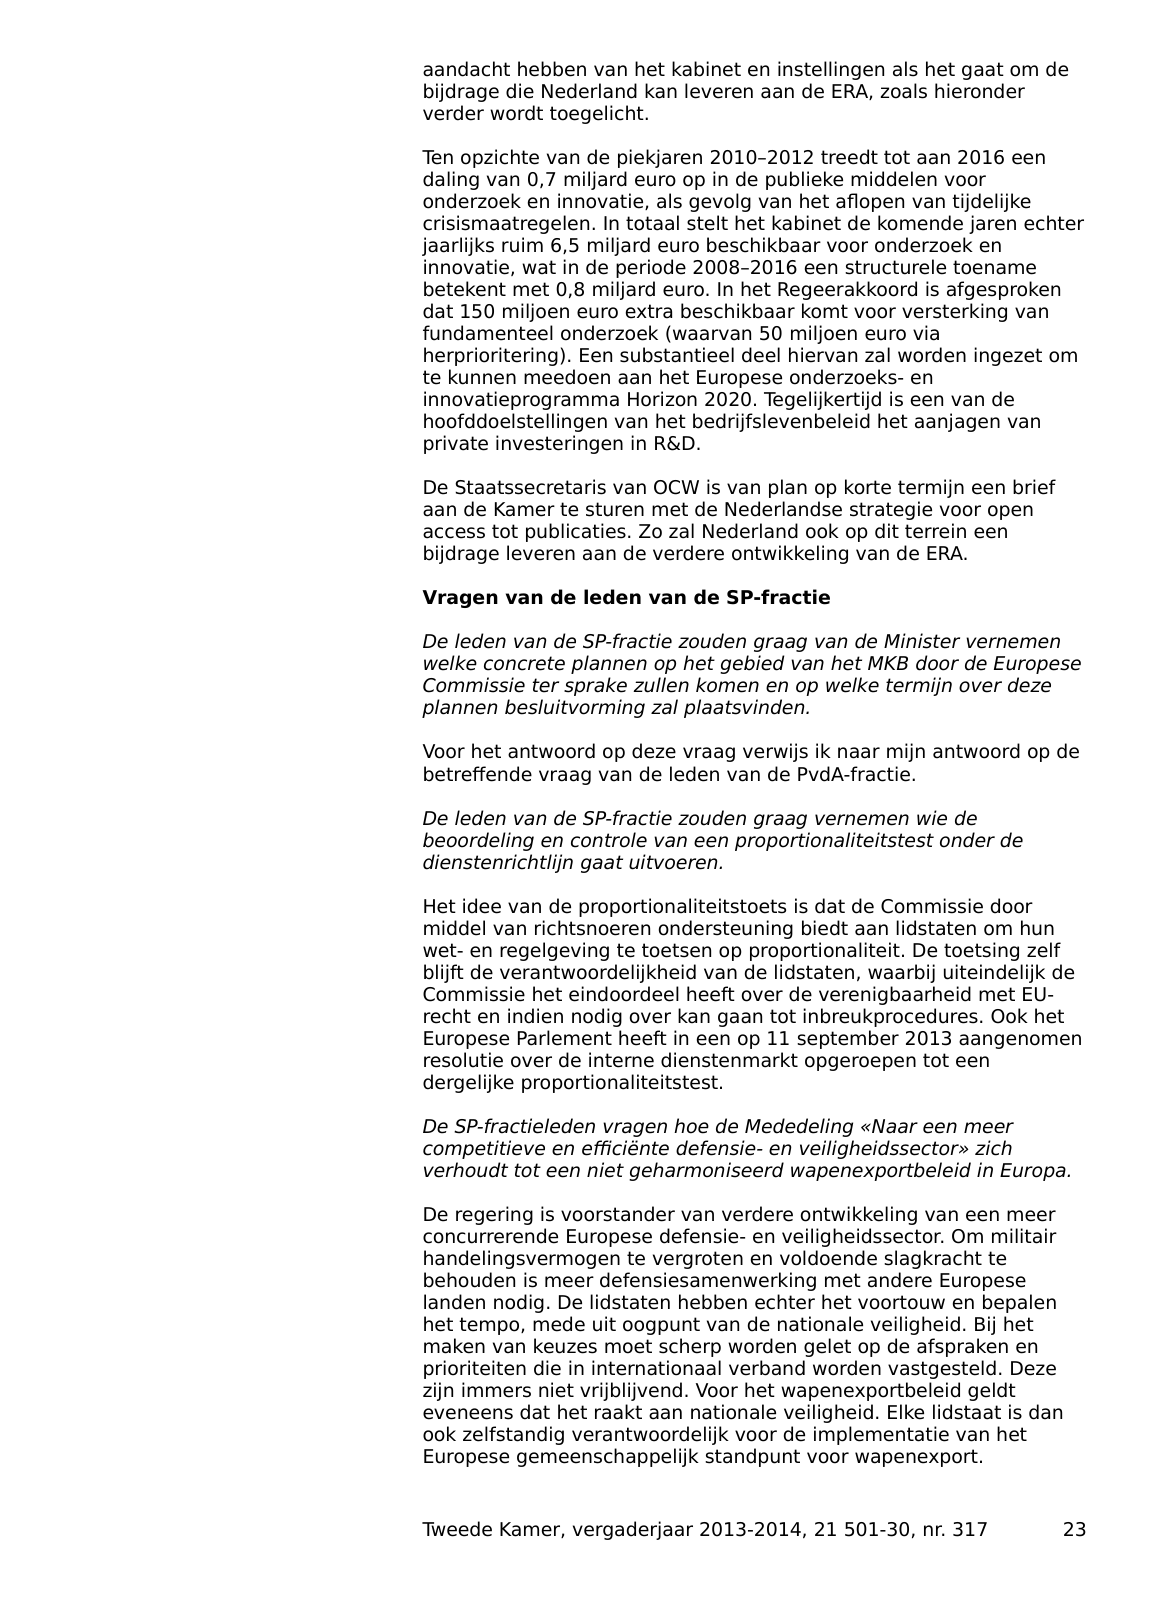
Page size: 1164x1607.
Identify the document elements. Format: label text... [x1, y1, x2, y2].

subtitle Vragen van de leden van de SP-fractie [422, 587, 1087, 609]
text Voor het antwoord op deze vraag verwijs ik naar mijn antwoord op de betreffende vraag van de leden van de PvdA-fractie. [422, 741, 1087, 785]
text De leden van de SP-fractie zouden graag vernemen wie de beoordeling en controle van een proportionaliteitstest onder de dienstenrichtlijn gaat uitvoeren. [422, 808, 1087, 873]
text aandacht hebben van het kabinet en instellingen als het gaat om de bijdrage die Nederland kan leveren aan de ERA, zoals hieronder verder wordt toegelicht. [422, 59, 1087, 125]
text De regering is voorstander van verdere ontwikkeling van een meer concurrerende Europese defensie- en veiligheidssector. Om militair handelingsvermogen te vergroten en voldoende slagkracht te behouden is meer defensiesamenwerking met andere Europese landen nodig. De lidstaten hebben echter het voortouw en bepalen het tempo, mede uit oogpunt van de nationale veiligheid. Bij het maken van keuzes moet scherp worden gelet op de afspraken en prioriteiten die in internationaal verband worden vastgesteld. Deze zijn immers niet vrijblijvend. Voor het wapenexportbeleid geldt eveneens dat het raakt aan nationale veiligheid. Elke lidstaat is dan ook zelfstandig verantwoordelijk voor de implementatie van het Europese gemeenschappelijk standpunt voor wapenexport. [422, 1204, 1087, 1468]
text De leden van de SP-fractie zouden graag van de Minister vernemen welke concrete plannen op het gebied van het MKB door de Europese Commissie ter sprake zullen komen en op welke termijn over deze plannen besluitvorming zal plaatsvinden. [422, 631, 1087, 719]
text Het idee van de proportionaliteitstoets is dat de Commissie door middel van richtsnoeren ondersteuning biedt aan lidstaten om hun wet- en regelgeving te toetsen op proportionaliteit. De toetsing zelf blijft de verantwoordelijkheid van de lidstaten, waarbij uiteindelijk de Commissie het eindoordeel heeft over de verenigbaarheid met EU-recht en indien nodig over kan gaan tot inbreukprocedures. Ook het Europese Parlement heeft in een op 11 september 2013 aangenomen resolutie over de interne dienstenmarkt opgeroepen tot een dergelijke proportionaliteitstest. [422, 896, 1087, 1093]
text De SP-fractieleden vragen hoe de Mededeling «Naar een meer competitieve en efficiënte defensie- en veiligheidssector» zich verhoudt tot een niet geharmoniseerd wapenexportbeleid in Europa. [422, 1116, 1087, 1182]
text De Staatssecretaris van OCW is van plan op korte termijn een brief aan de Kamer te sturen met de Nederlandse strategie voor open access tot publicaties. Zo zal Nederland ook op dit terrein een bijdrage leveren aan de verdere ontwikkeling van de ERA. [422, 477, 1087, 565]
text Ten opzichte van de piekjaren 2010–2012 treedt tot aan 2016 een daling van 0,7 miljard euro op in de publieke middelen voor onderzoek en innovatie, als gevolg van het aflopen van tijdelijke crisismaatregelen. In totaal stelt het kabinet de komende jaren echter jaarlijks ruim 6,5 miljard euro beschikbaar voor onderzoek en innovatie, wat in de periode 2008–2016 een structurele toename betekent met 0,8 miljard euro. In het Regeerakkoord is afgesproken dat 150 miljoen euro extra beschikbaar komt voor versterking van fundamenteel onderzoek (waarvan 50 miljoen euro via herprioritering). Een substantieel deel hiervan zal worden ingezet om te kunnen meedoen aan het Europese onderzoeks- en innovatieprogramma Horizon 2020. Tegelijkertijd is een van de hoofddoelstellingen van het bedrijfslevenbeleid het aanjagen van private investeringen in R&D. [422, 147, 1087, 455]
